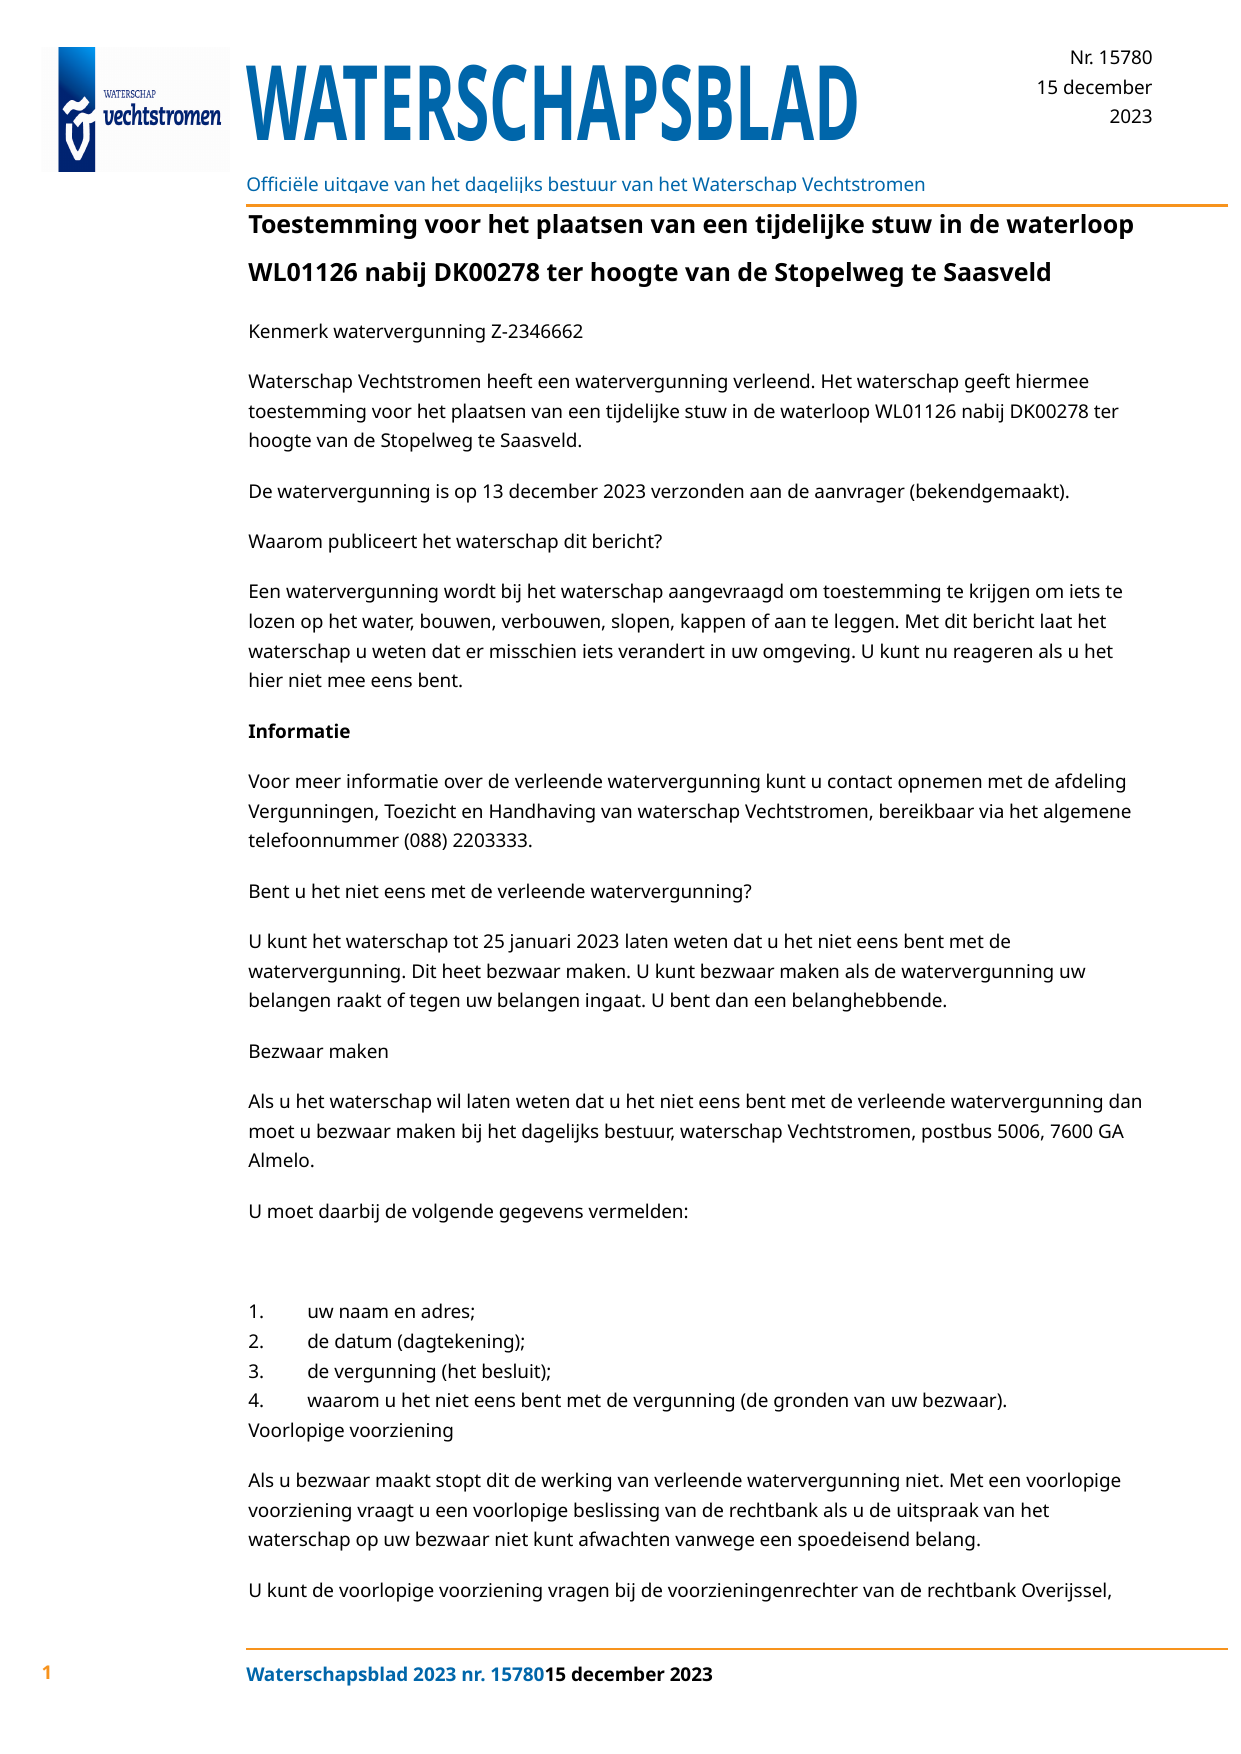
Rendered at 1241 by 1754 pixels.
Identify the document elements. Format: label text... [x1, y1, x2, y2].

text U kunt de voorlopige voorziening vragen bij de voorzieningenrechter van de rechtbank Overijssel, [248, 1577, 1152, 1603]
list de vergunning (het besluit); [248, 1358, 1152, 1384]
text Kenmerk watervergunning Z-2346662 [248, 318, 1152, 344]
text De watervergunning is op 13 december 2023 verzonden aan de aanvrager (bekendgemaakt). [248, 478, 1152, 504]
list uw naam en adres; [248, 1299, 1152, 1324]
text Waarom publiceert het waterschap dit bericht? [248, 528, 1152, 554]
list waarom u het niet eens bent met de vergunning (de gronden van uw bezwaar). [248, 1387, 1152, 1413]
text Waterschap Vechtstromen heeft een watervergunning verleend. Het waterschap geeft hiermee toestemming voor het plaatsen van een tijdelijke stuw in de waterloop WL01126 nabij DK00278 ter hoogte van de Stopelweg te Saasveld. [248, 368, 1152, 453]
text Informatie [248, 718, 1152, 744]
text Bezwaar maken [248, 1038, 1152, 1064]
picture [41, 47, 231, 172]
text Bent u het niet eens met de verleende watervergunning? [248, 878, 1152, 904]
text Een watervergunning wordt bij het waterschap aangevraagd om toestemming te krijgen om iets te lozen op het water, bouwen, verbouwen, slopen, kappen of aan te leggen. Met dit bericht laat het waterschap u weten dat er misschien iets verandert in uw omgeving. U kunt nu reageren als u het hier niet mee eens bent. [248, 579, 1152, 693]
list de datum (dagtekening); [248, 1328, 1152, 1354]
text Als u bezwaar maakt stopt dit de werking van verleende watervergunning niet. Met een voorlopige voorziening vraagt u een voorlopige beslissing van de rechtbank als u de uitspraak van het waterschap op uw bezwaar niet kunt afwachten vanwege een spoedeisend belang. [248, 1467, 1152, 1552]
text U moet daarbij de volgende gegevens vermelden: [248, 1198, 1152, 1224]
text Toestemming voor het plaatsen van een tijdelijke stuw in de waterloop WL01126 nabij DK00278 ter hoogte van de Stopelweg te Saasveld [248, 207, 1152, 288]
text Voor meer informatie over de verleende watervergunning kunt u contact opnemen met de afdeling Vergunningen, Toezicht en Handhaving van waterschap Vechtstromen, bereikbaar via het algemene telefoonnummer (088) 2203333. [248, 768, 1152, 853]
text Als u het waterschap wil laten weten dat u het niet eens bent met de verleende watervergunning dan moet u bezwaar maken bij het dagelijks bestuur, waterschap Vechtstromen, postbus 5006, 7600 GA Almelo. [248, 1088, 1152, 1173]
text Voorlopige voorziening [248, 1417, 1152, 1443]
text U kunt het waterschap tot 25 januari 2023 laten weten dat u het niet eens bent met de watervergunning. Dit heet bezwaar maken. U kunt bezwaar maken als de watervergunning uw belangen raakt of tegen uw belangen ingaat. U bent dan een belanghebbende. [248, 928, 1152, 1013]
